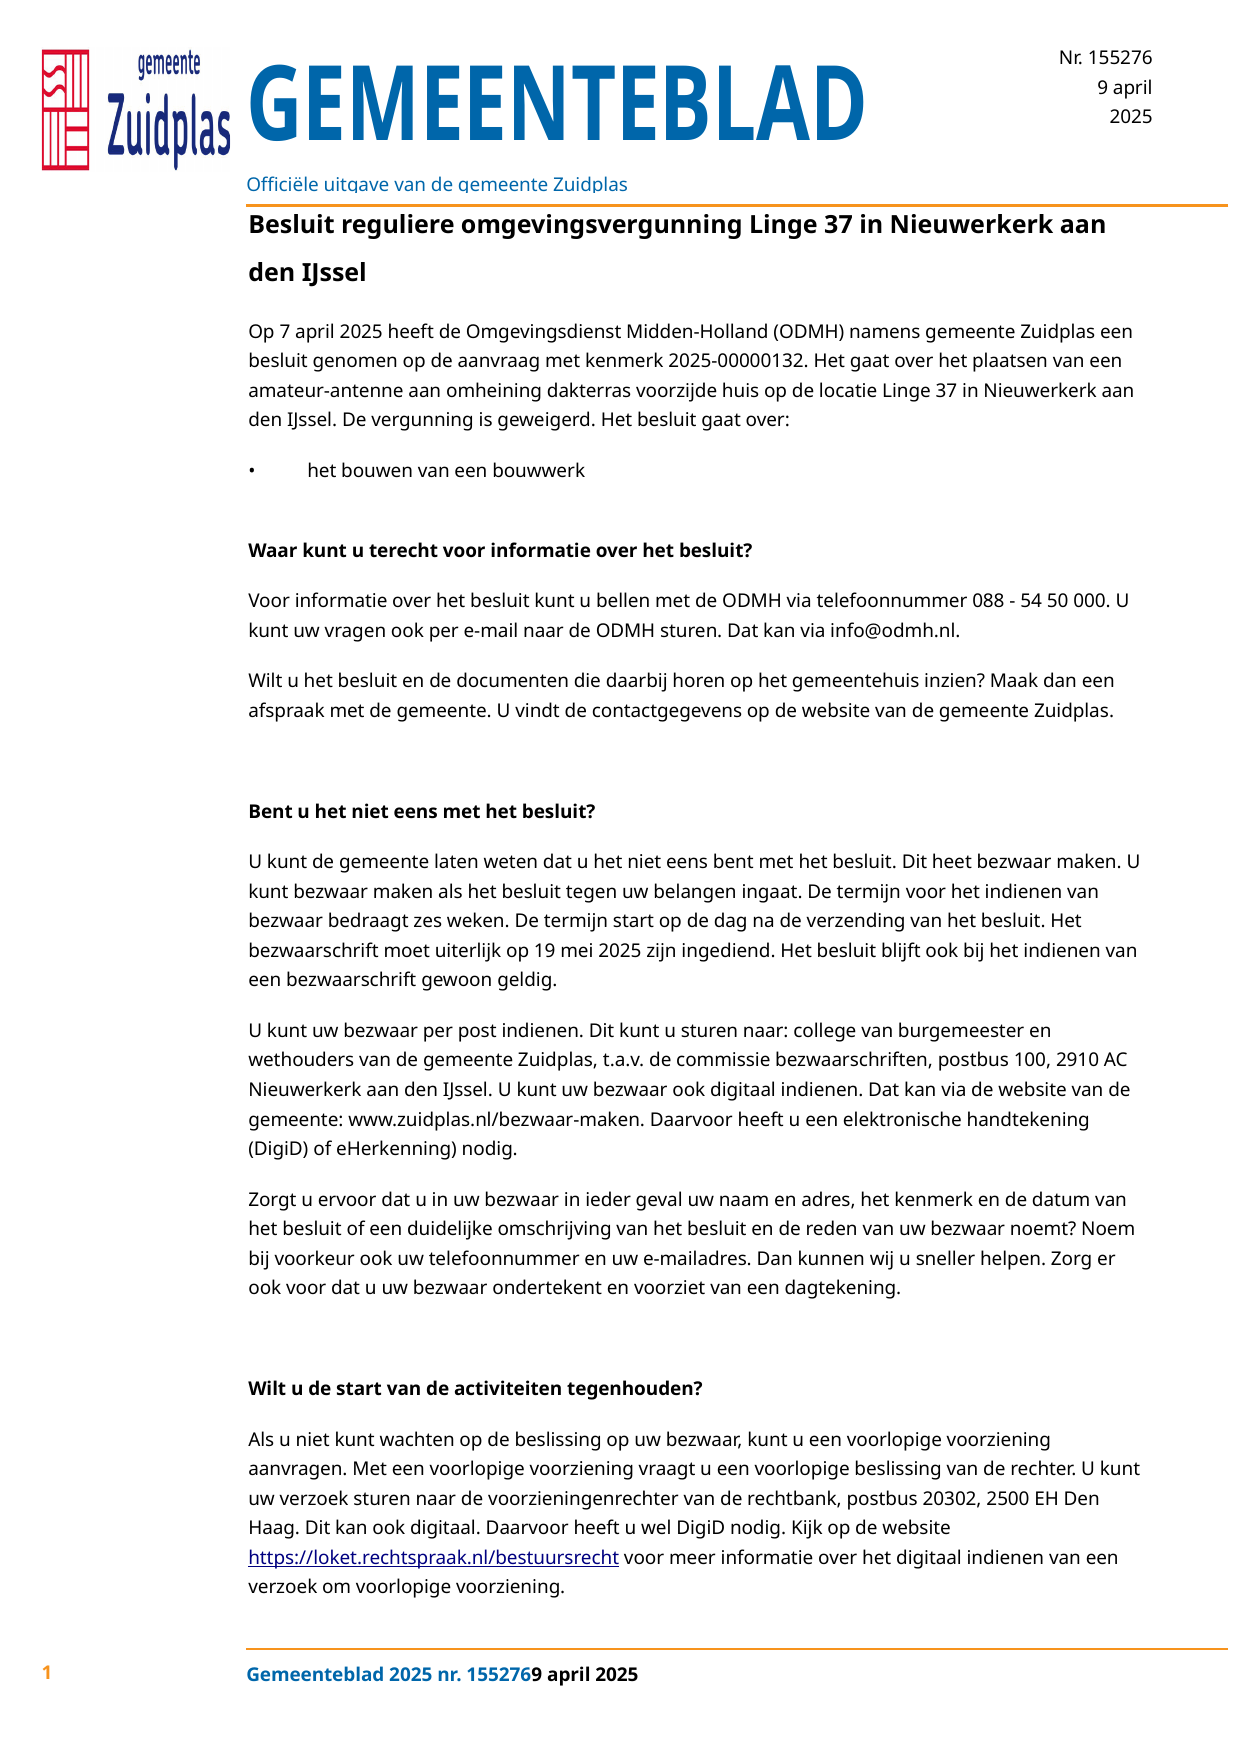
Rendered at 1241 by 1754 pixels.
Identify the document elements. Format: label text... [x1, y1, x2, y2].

text Wilt u het besluit en de documenten die daarbij horen op het gemeentehuis inzien? Maak dan een afspraak met de gemeente. U vindt de contactgegevens op de website van de gemeente Zuidplas. [248, 667, 1152, 723]
text Voor informatie over het besluit kunt u bellen met de ODMH via telefoonnummer 088 - 54 50 000. U kunt uw vragen ook per e-mail naar de ODMH sturen. Dat kan via info@odmh.nl. [248, 587, 1152, 643]
text Waar kunt u terecht voor informatie over het besluit? [248, 537, 1152, 563]
text U kunt de gemeente laten weten dat u het niet eens bent met het besluit. Dit heet bezwaar maken. U kunt bezwaar maken als het besluit tegen uw belangen ingaat. De termijn voor het indienen van bezwaar bedraagt zes weken. De termijn start op de dag na de verzending van het besluit. Het bezwaarschrift moet uiterlijk op 19 mei 2025 zijn ingediend. Het besluit blijft ook bij het indienen van een bezwaarschrift gewoon geldig. [248, 848, 1152, 992]
text Bent u het niet eens met het besluit? [248, 798, 1152, 824]
picture [41, 47, 231, 172]
text Zorgt u ervoor dat u in uw bezwaar in ieder geval uw naam en adres, het kenmerk en de datum van het besluit of een duidelijke omschrijving van het besluit en de reden van uw bezwaar noemt? Noem bij voorkeur ook uw telefoonnummer en uw e-mailadres. Dan kunnen wij u sneller helpen. Zorg er ook voor dat u uw bezwaar ondertekent en voorziet van een dagtekening. [248, 1186, 1152, 1300]
text Op 7 april 2025 heeft de Omgevingsdienst Midden-Holland (ODMH) namens gemeente Zuidplas een besluit genomen op de aanvraag met kenmerk 2025-00000132. Het gaat over het plaatsen van een amateur-antenne aan omheining dakterras voorzijde huis op de locatie Linge 37 in Nieuwerkerk aan den IJssel. De vergunning is geweigerd. Het besluit gaat over: [248, 318, 1152, 432]
text Besluit reguliere omgevingsvergunning Linge 37 in Nieuwerkerk aan den IJssel [248, 207, 1152, 288]
text Als u niet kunt wachten op de beslissing op uw bezwaar, kunt u een voorlopige voorziening aanvragen. Met een voorlopige voorziening vraagt u een voorlopige beslissing van de rechter. U kunt uw verzoek sturen naar de voorzieningenrechter van de rechtbank, postbus 20302, 2500 EH Den Haag. Dit kan ook digitaal. Daarvoor heeft u wel DigiD nodig. Kijk op de website https://loket.rechtspraak.nl/bestuursrecht voor meer informatie over het digitaal indienen van een verzoek om voorlopige voorziening. [248, 1426, 1152, 1599]
list het bouwen van een bouwwerk [248, 457, 1152, 483]
text U kunt uw bezwaar per post indienen. Dit kunt u sturen naar: college van burgemeester en wethouders van de gemeente Zuidplas, t.a.v. de commissie bezwaarschriften, postbus 100, 2910 AC Nieuwerkerk aan den IJssel. U kunt uw bezwaar ook digitaal indienen. Dat kan via de website van de gemeente: www.zuidplas.nl/bezwaar-maken. Daarvoor heeft u een elektronische handtekening (DigiD) of eHerkenning) nodig. [248, 1017, 1152, 1161]
text Wilt u de start van de activiteiten tegenhouden? [248, 1375, 1152, 1401]
